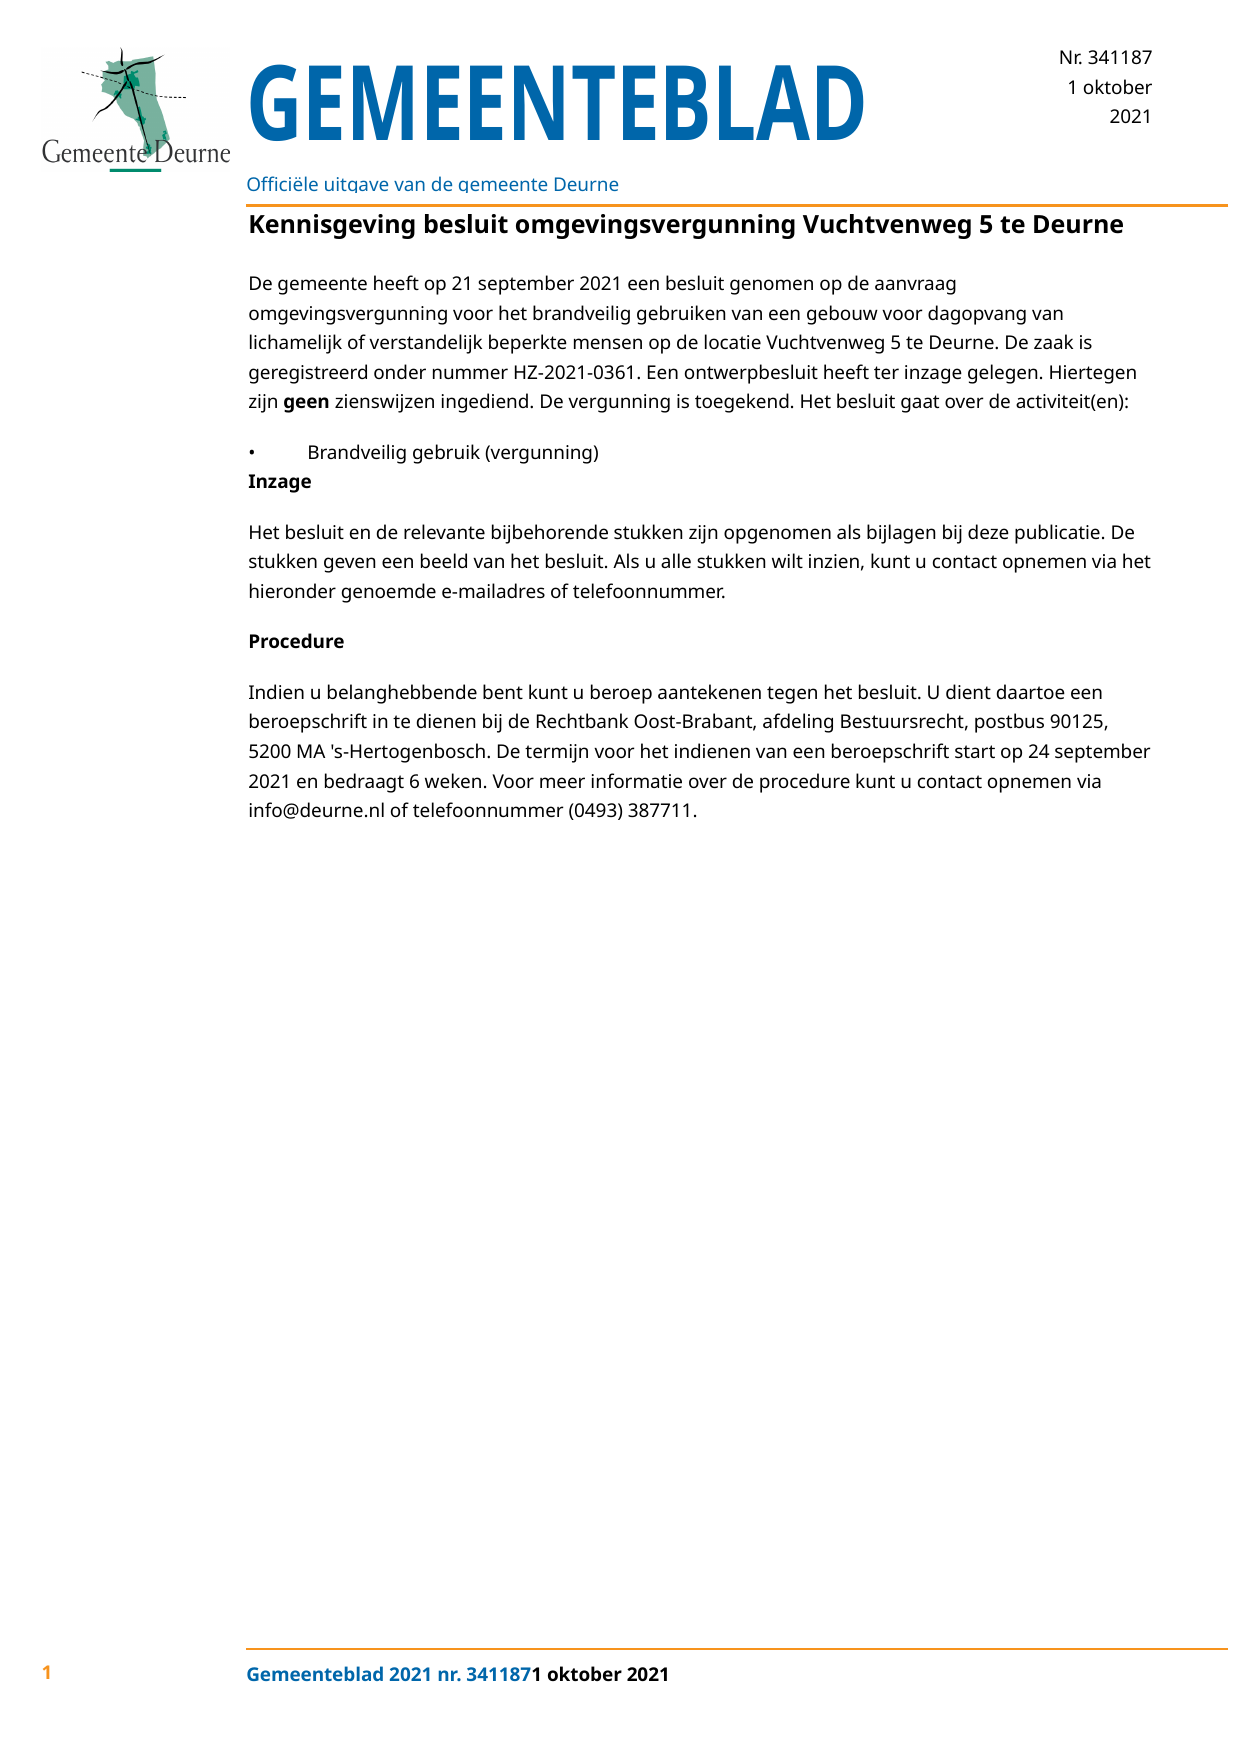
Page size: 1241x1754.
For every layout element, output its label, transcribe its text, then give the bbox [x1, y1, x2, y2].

text Het besluit en de relevante bijbehorende stukken zijn opgenomen als bijlagen bij deze publicatie. De stukken geven een beeld van het besluit. Als u alle stukken wilt inzien, kunt u contact opnemen via het hieronder genoemde e-mailadres of telefoonnummer. [248, 519, 1152, 604]
text Kennisgeving besluit omgevingsvergunning Vuchtvenweg 5 te Deurne [248, 207, 1152, 241]
list Brandveilig gebruik (vergunning) [248, 439, 1152, 465]
text Indien u belanghebbende bent kunt u beroep aantekenen tegen het besluit. U dient daartoe een beroepschrift in te dienen bij de Rechtbank Oost-Brabant, afdeling Bestuursrecht, postbus 90125, 5200 MA 's-Hertogenbosch. De termijn voor het indienen van een beroepschrift start op 24 september 2021 en bedraagt 6 weken. Voor meer informatie over de procedure kunt u contact opnemen via info@deurne.nl of telefoonnummer (0493) 387711. [248, 679, 1152, 823]
text Procedure [248, 629, 1152, 654]
picture [41, 47, 231, 172]
text De gemeente heeft op 21 september 2021 een besluit genomen op de aanvraag omgevingsvergunning voor het brandveilig gebruiken van een gebouw voor dagopvang van lichamelijk of verstandelijk beperkte mensen op de locatie Vuchtvenweg 5 te Deurne. De zaak is geregistreerd onder nummer HZ-2021-0361. Een ontwerpbesluit heeft ter inzage gelegen. Hiertegen zijn geen zienswijzen ingediend. De vergunning is toegekend. Het besluit gaat over de activiteit(en): [248, 270, 1152, 414]
text Inzage [248, 469, 1152, 494]
